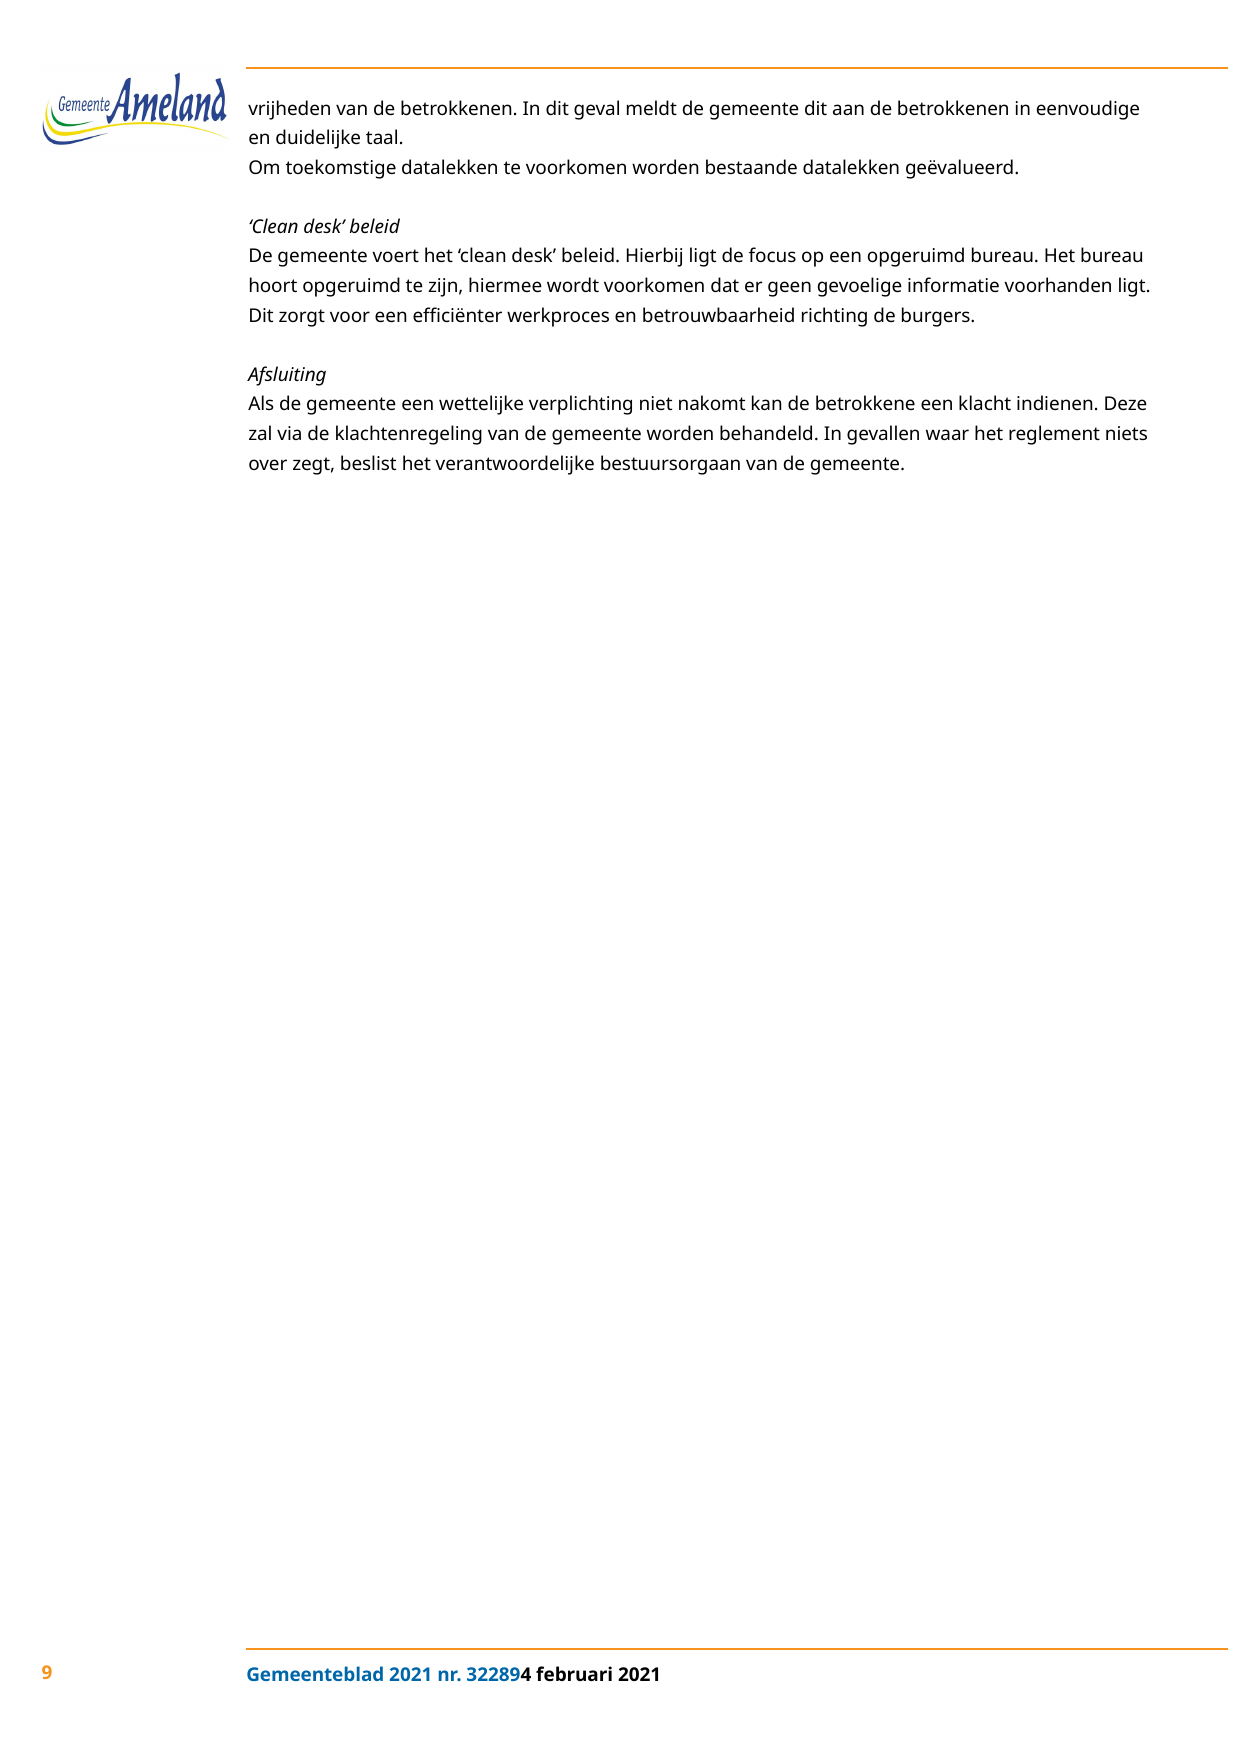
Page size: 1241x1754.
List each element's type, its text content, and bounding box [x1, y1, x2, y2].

picture [41, 47, 231, 172]
text vrijheden van de betrokkenen. In dit geval meldt de gemeente dit aan de betrokkenen in eenvoudige en duidelijke taal. [248, 95, 1152, 150]
text Afsluiting [248, 361, 1152, 387]
text De gemeente voert het ‘clean desk’ beleid. Hierbij ligt de focus op een opgeruimd bureau. Het bureau hoort opgeruimd te zijn, hiermee wordt voorkomen dat er geen gevoelige informatie voorhanden ligt. Dit zorgt voor een efficiënter werkproces en betrouwbaarheid richting de burgers. [248, 243, 1152, 328]
text ‘Clean desk’ beleid [248, 213, 1152, 239]
text Om toekomstige datalekken te voorkomen worden bestaande datalekken geëvalueerd. [248, 154, 1152, 180]
text Als de gemeente een wettelijke verplichting niet nakomt kan de betrokkene een klacht indienen. Deze zal via de klachtenregeling van de gemeente worden behandeld. In gevallen waar het reglement niets over zegt, beslist het verantwoordelijke bestuursorgaan van de gemeente. [248, 391, 1152, 476]
